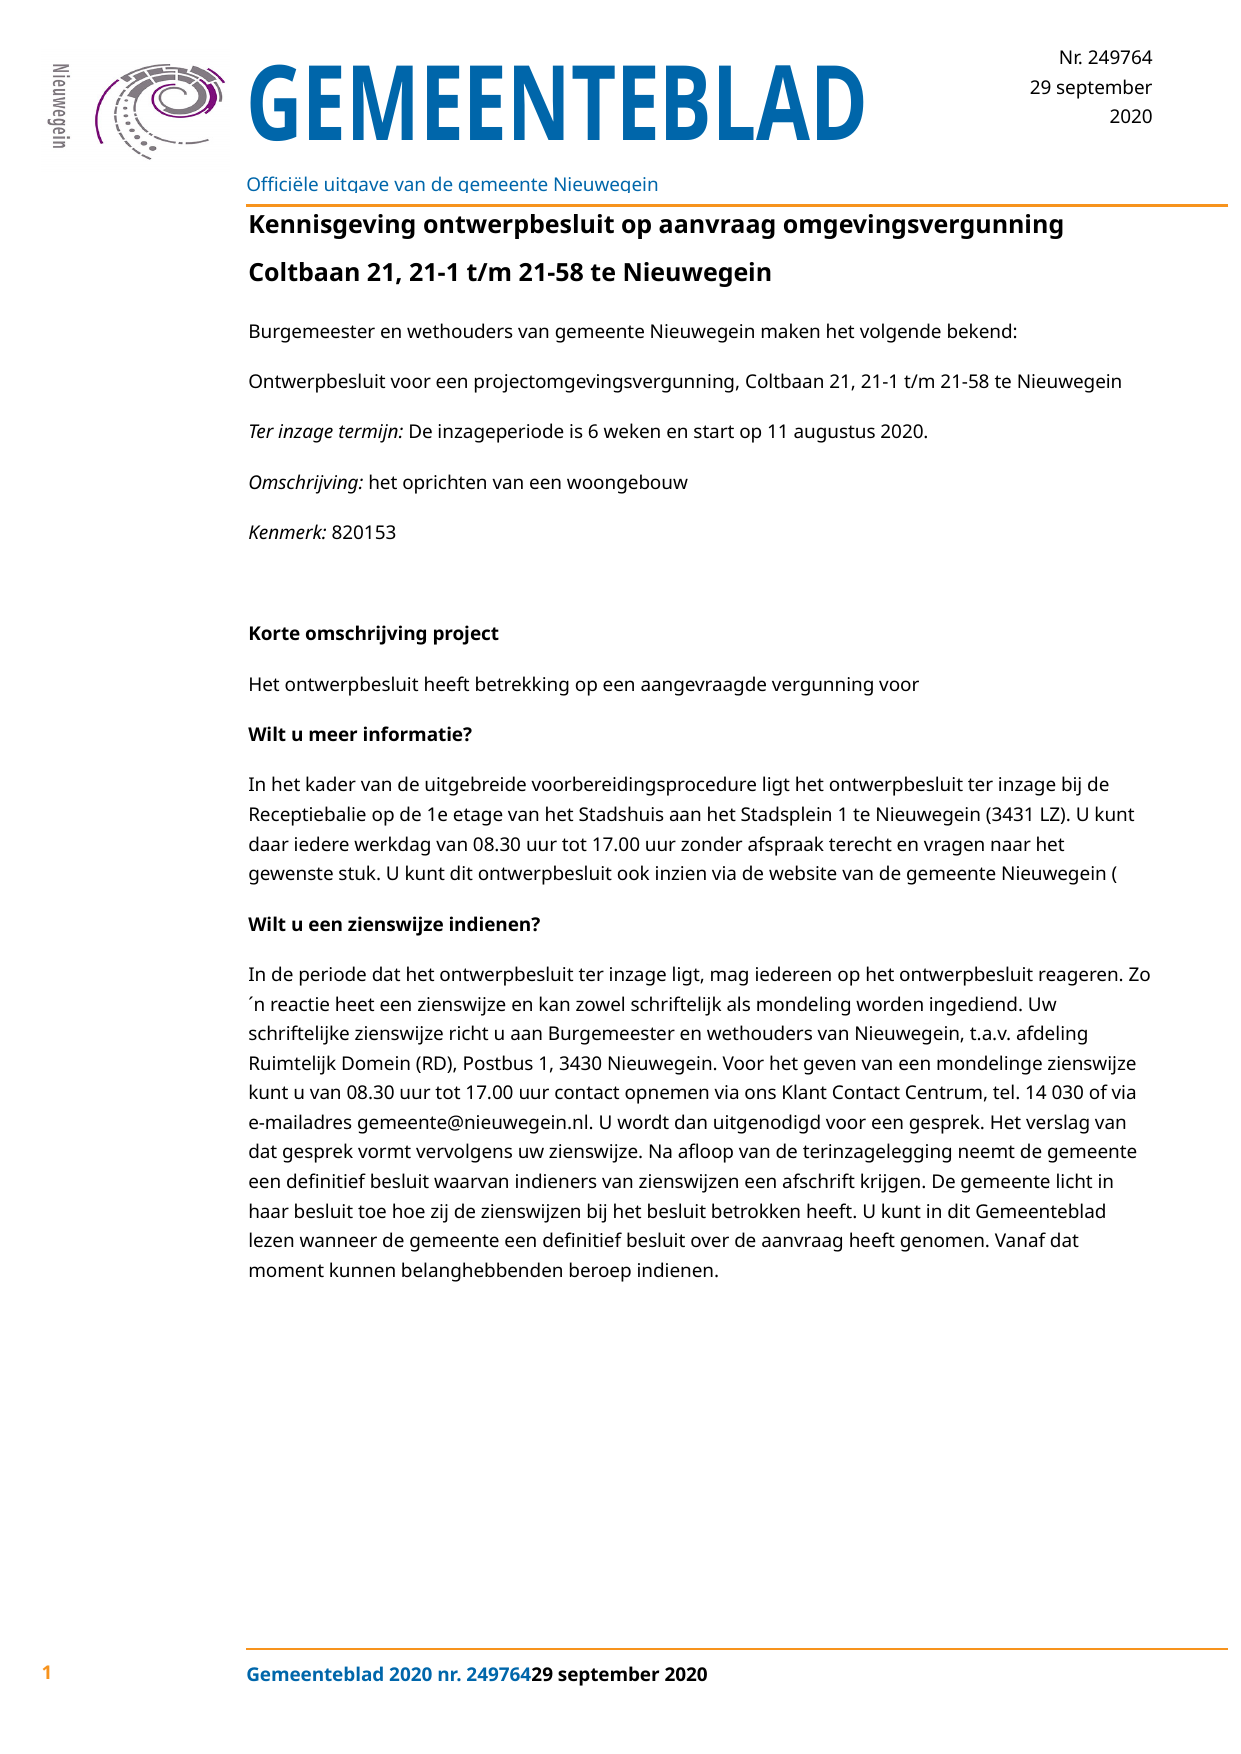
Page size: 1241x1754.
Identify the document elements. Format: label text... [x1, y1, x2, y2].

text Burgemeester en wethouders van gemeente Nieuwegein maken het volgende bekend: [248, 318, 1152, 344]
picture [41, 47, 231, 172]
text In het kader van de uitgebreide voorbereidingsprocedure ligt het ontwerpbesluit ter inzage bij de Receptiebalie op de 1e etage van het Stadshuis aan het Stadsplein 1 te Nieuwegein (3431 LZ). U kunt daar iedere werkdag van 08.30 uur tot 17.00 uur zonder afspraak terecht en vragen naar het gewenste stuk. U kunt dit ontwerpbesluit ook inzien via de website van de gemeente Nieuwegein ( [248, 772, 1152, 886]
text Omschrijving: het oprichten van een woongebouw [248, 469, 1152, 495]
text Kennisgeving ontwerpbesluit op aanvraag omgevingsvergunning Coltbaan 21, 21-1 t/m 21-58 te Nieuwegein [248, 207, 1152, 288]
text Ter inzage termijn: De inzageperiode is 6 weken en start op 11 augustus 2020. [248, 419, 1152, 444]
text Kenmerk: 820153 [248, 519, 1152, 545]
text In de periode dat het ontwerpbesluit ter inzage ligt, mag iedereen op het ontwerpbesluit reageren. Zo´n reactie heet een zienswijze en kan zowel schriftelijk als mondeling worden ingediend. Uw schriftelijke zienswijze richt u aan Burgemeester en wethouders van Nieuwegein, t.a.v. afdeling Ruimtelijk Domein (RD), Postbus 1, 3430 Nieuwegein. Voor het geven van een mondelinge zienswijze kunt u van 08.30 uur tot 17.00 uur contact opnemen via ons Klant Contact Centrum, tel. 14 030 of via e-mailadres gemeente@nieuwegein.nl. U wordt dan uitgenodigd voor een gesprek. Het verslag van dat gesprek vormt vervolgens uw zienswijze. Na afloop van de terinzagelegging neemt de gemeente een definitief besluit waarvan indieners van zienswijzen een afschrift krijgen. De gemeente licht in haar besluit toe hoe zij de zienswijzen bij het besluit betrokken heeft. U kunt in dit Gemeenteblad lezen wanneer de gemeente een definitief besluit over de aanvraag heeft genomen. Vanaf dat moment kunnen belanghebbenden beroep indienen. [248, 961, 1152, 1283]
text Wilt u meer informatie? [248, 721, 1152, 747]
text Wilt u een zienswijze indienen? [248, 911, 1152, 937]
text Ontwerpbesluit voor een projectomgevingsvergunning, Coltbaan 21, 21-1 t/m 21-58 te Nieuwegein [248, 368, 1152, 394]
text Het ontwerpbesluit heeft betrekking op een aangevraagde vergunning voor [248, 671, 1152, 697]
text Korte omschrijving project [248, 620, 1152, 646]
